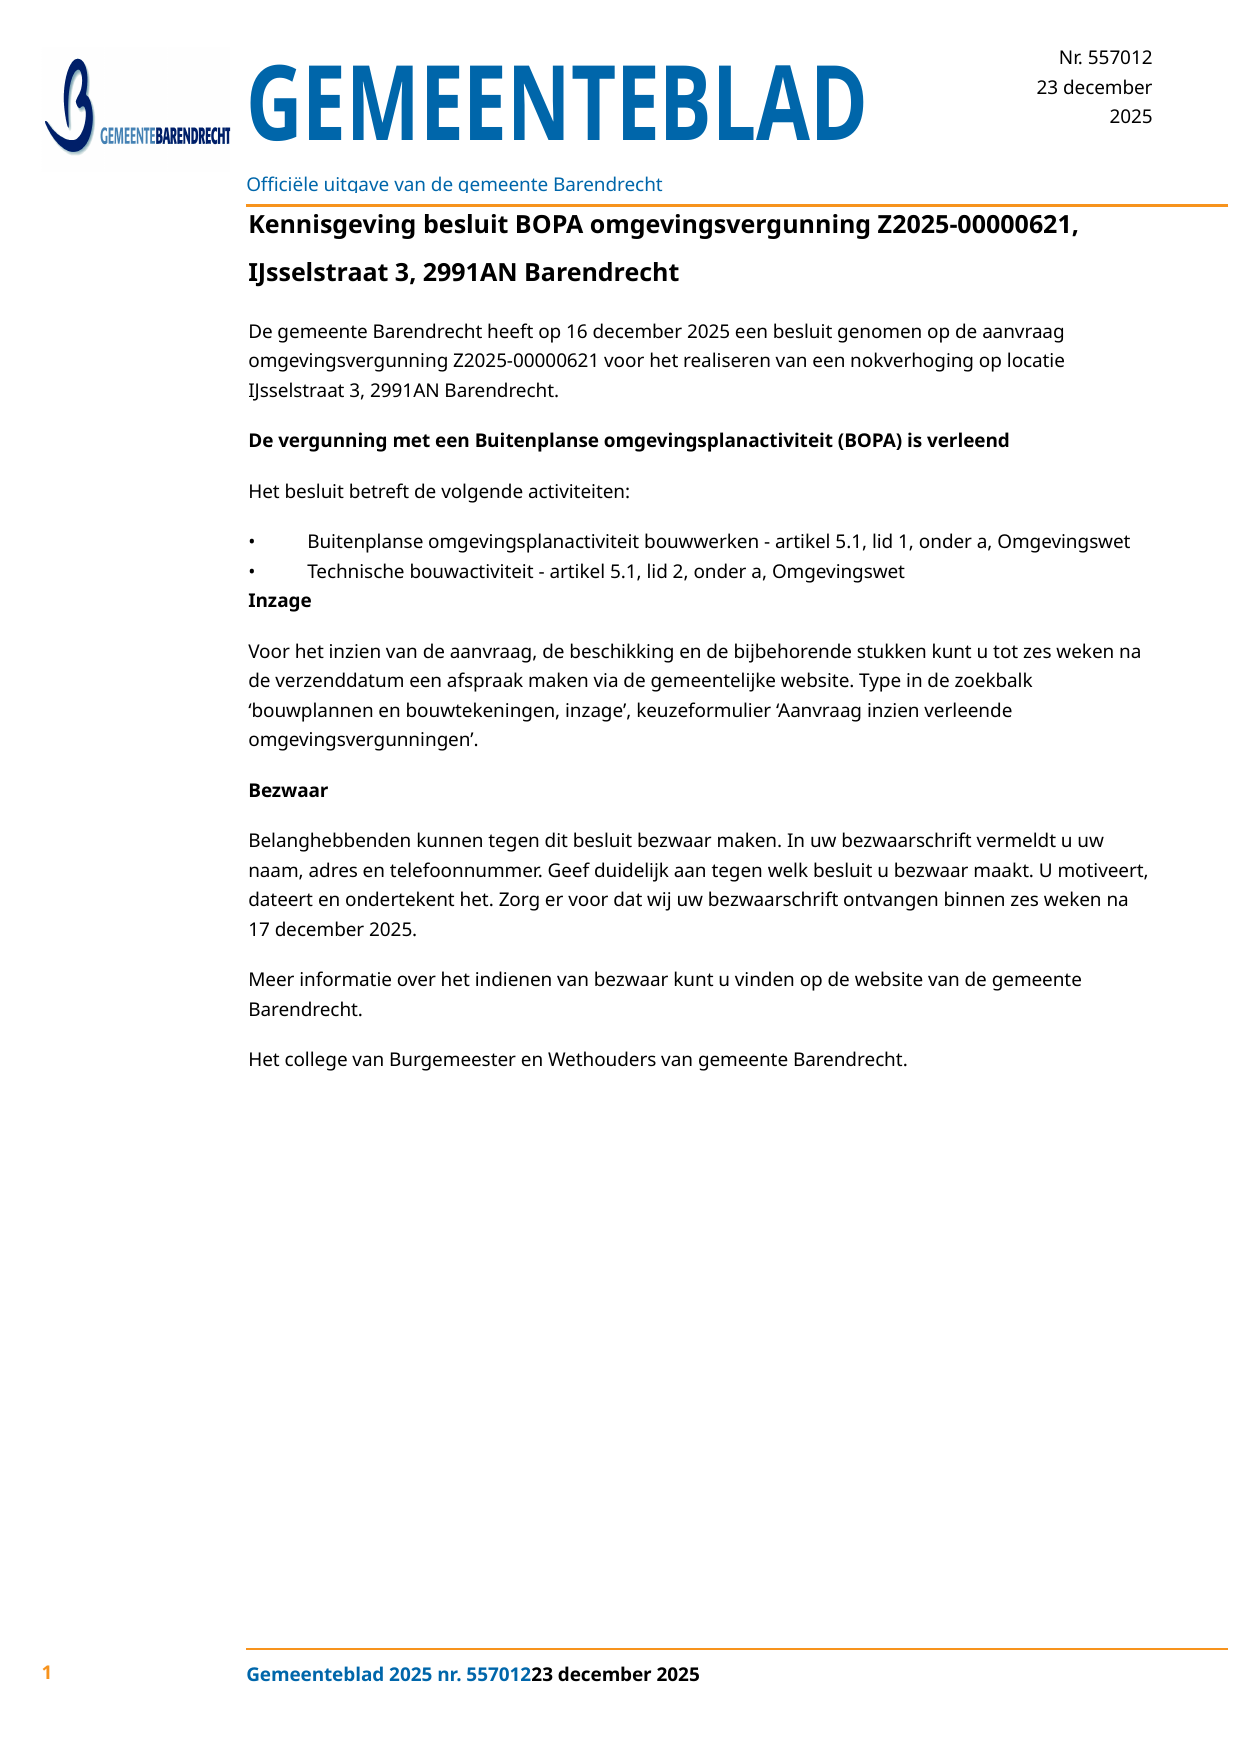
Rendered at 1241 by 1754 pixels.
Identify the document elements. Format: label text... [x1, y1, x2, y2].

text Inzage [248, 587, 1152, 613]
list Technische bouwactiviteit - artikel 5.1, lid 2, onder a, Omgevingswet [248, 558, 1152, 584]
text De gemeente Barendrecht heeft op 16 december 2025 een besluit genomen op de aanvraag omgevingsvergunning Z2025-00000621 voor het realiseren van een nokverhoging op locatie IJsselstraat 3, 2991AN Barendrecht. [248, 318, 1152, 403]
text Meer informatie over het indienen van bezwaar kunt u vinden op de website van de gemeente Barendrecht. [248, 967, 1152, 1022]
text Het college van Burgemeester en Wethouders van gemeente Barendrecht. [248, 1047, 1152, 1072]
text De vergunning met een Buitenplanse omgevingsplanactiviteit (BOPA) is verleend [248, 427, 1152, 453]
text Bezwaar [248, 777, 1152, 803]
list Buitenplanse omgevingsplanactiviteit bouwwerken - artikel 5.1, lid 1, onder a, Omgevingswet [248, 528, 1152, 554]
picture [41, 47, 231, 172]
text Voor het inzien van de aanvraag, de beschikking en de bijbehorende stukken kunt u tot zes weken na de verzenddatum een afspraak maken via de gemeentelijke website. Type in de zoekbalk ‘bouwplannen en bouwtekeningen, inzage’, keuzeformulier ‘Aanvraag inzien verleende omgevingsvergunningen’. [248, 638, 1152, 752]
text Belanghebbenden kunnen tegen dit besluit bezwaar maken. In uw bezwaarschrift vermeldt u uw naam, adres en telefoonnummer. Geef duidelijk aan tegen welk besluit u bezwaar maakt. U motiveert, dateert en ondertekent het. Zorg er voor dat wij uw bezwaarschrift ontvangen binnen zes weken na 17 december 2025. [248, 827, 1152, 942]
text Kennisgeving besluit BOPA omgevingsvergunning Z2025-00000621, IJsselstraat 3, 2991AN Barendrecht [248, 207, 1152, 288]
text Het besluit betreft de volgende activiteiten: [248, 478, 1152, 504]
